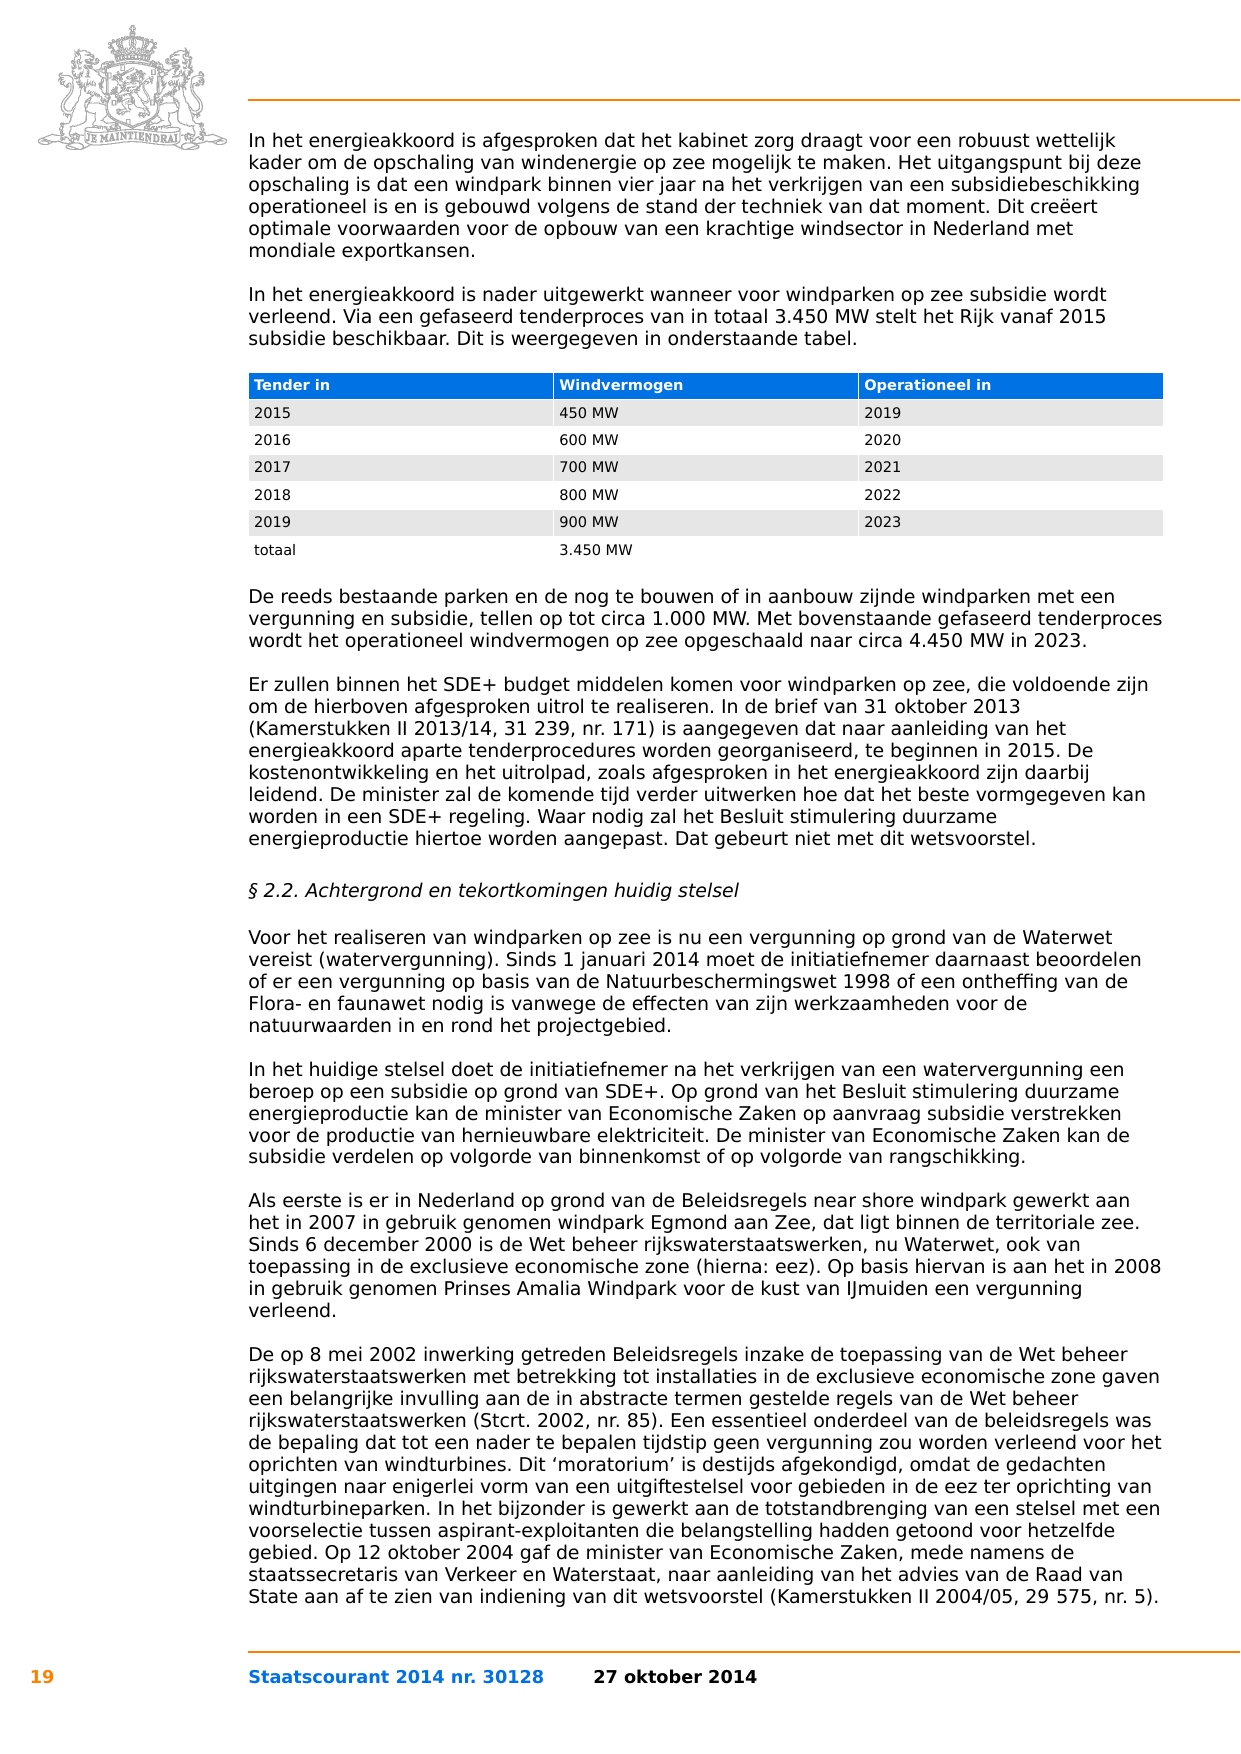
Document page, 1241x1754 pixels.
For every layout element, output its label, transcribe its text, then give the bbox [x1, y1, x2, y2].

table_cell 700 MW [554, 455, 858, 481]
text Voor het realiseren van windparken op zee is nu een vergunning op grond van de Waterwet vereist (watervergunning). Sinds 1 januari 2014 moet de initiatiefnemer daarnaast beoordelen of er een vergunning op basis van de Natuurbeschermingswet 1998 of een ontheffing van de Flora- en faunawet nodig is vanwege de effecten van zijn werkzaamheden voor de natuurwaarden in en rond het projectgebied. [248, 927, 1163, 1037]
text In het energieakkoord is nader uitgewerkt wanneer voor windparken op zee subsidie wordt verleend. Via een gefaseerd tenderproces van in totaal 3.450 MW stelt het Rijk vanaf 2015 subsidie beschikbaar. Dit is weergegeven in onderstaande tabel. [248, 284, 1163, 349]
text De op 8 mei 2002 inwerking getreden Beleidsregels inzake de toepassing van de Wet beheer rijkswaterstaatswerken met betrekking tot installaties in de exclusieve economische zone gaven een belangrijke invulling aan de in abstracte termen gestelde regels van de Wet beheer rijkswaterstaatswerken (Stcrt. 2002, nr. 85). Een essentieel onderdeel van de beleidsregels was de bepaling dat tot een nader te bepalen tijdstip geen vergunning zou worden verleend voor het oprichten van windturbines. Dit ‘moratorium’ is destijds afgekondigd, omdat de gedachten uitgingen naar enigerlei vorm van een uitgiftestelsel voor gebieden in de eez ter oprichting van windturbineparken. In het bijzonder is gewerkt aan de totstandbrenging van een stelsel met een voorselectie tussen aspirant-exploitanten die belangstelling hadden getoond voor hetzelfde gebied. Op 12 oktober 2004 gaf de minister van Economische Zaken, mede namens de staatssecretaris van Verkeer en Waterstaat, naar aanleiding van het advies van de Raad van State aan af te zien van indiening van dit wetsvoorstel (Kamerstukken II 2004/05, 29 575, nr. 5). [248, 1344, 1163, 1608]
table_cell 2017 [249, 455, 553, 481]
subtitle § 2.2. Achtergrond en tekortkomingen huidig stelsel [248, 880, 1163, 902]
table_cell 2020 [859, 427, 1163, 454]
table_header Windvermogen [554, 373, 858, 399]
table_cell 2015 [249, 400, 553, 426]
table_cell 2016 [249, 427, 553, 454]
text Als eerste is er in Nederland op grond van de Beleidsregels near shore windpark gewerkt aan het in 2007 in gebruik genomen windpark Egmond aan Zee, dat ligt binnen de territoriale zee. Sinds 6 december 2000 is de Wet beheer rijkswaterstaatswerken, nu Waterwet, ook van toepassing in de exclusieve economische zone (hierna: eez). Op basis hiervan is aan het in 2008 in gebruik genomen Prinses Amalia Windpark voor de kust van IJmuiden een vergunning verleend. [248, 1190, 1163, 1322]
table_cell 2019 [859, 400, 1163, 426]
text In het energieakkoord is afgesproken dat het kabinet zorg draagt voor een robuust wettelijk kader om de opschaling van windenergie op zee mogelijk te maken. Het uitgangspunt bij deze opschaling is dat een windpark binnen vier jaar na het verkrijgen van een subsidiebeschikking operationeel is en is gebouwd volgens de stand der techniek van dat moment. Dit creëert optimale voorwaarden voor de opbouw van een krachtige windsector in Nederland met mondiale exportkansen. [248, 130, 1163, 262]
table_cell 450 MW [554, 400, 858, 426]
table_header Operationeel in [859, 373, 1163, 399]
table_cell 2023 [859, 510, 1163, 536]
text De reeds bestaande parken en de nog te bouwen of in aanbouw zijnde windparken met een vergunning en subsidie, tellen op tot circa 1.000 MW. Met bovenstaande gefaseerd tenderproces wordt het operationeel windvermogen op zee opgeschaald naar circa 4.450 MW in 2023. [248, 586, 1163, 652]
table_cell 2018 [249, 482, 553, 508]
table_cell 800 MW [554, 482, 858, 508]
table_cell [859, 537, 1163, 563]
table_cell 600 MW [554, 427, 858, 454]
table_cell 900 MW [554, 510, 858, 536]
table_cell 2022 [859, 482, 1163, 508]
text Er zullen binnen het SDE+ budget middelen komen voor windparken op zee, die voldoende zijn om de hierboven afgesproken uitrol te realiseren. In de brief van 31 oktober 2013 (Kamerstukken II 2013/14, 31 239, nr. 171) is aangegeven dat naar aanleiding van het energieakkoord aparte tenderprocedures worden georganiseerd, te beginnen in 2015. De kostenontwikkeling en het uitrolpad, zoals afgesproken in het energieakkoord zijn daarbij leidend. De minister zal de komende tijd verder uitwerken hoe dat het beste vormgegeven kan worden in een SDE+ regeling. Waar nodig zal het Besluit stimulering duurzame energieproductie hiertoe worden aangepast. Dat gebeurt niet met dit wetsvoorstel. [248, 674, 1163, 850]
table_header Tender in [249, 373, 553, 399]
picture [38, 25, 227, 150]
table_cell 2019 [249, 510, 553, 536]
table_cell 3.450 MW [554, 537, 858, 563]
table_cell totaal [249, 537, 553, 563]
text In het huidige stelsel doet de initiatiefnemer na het verkrijgen van een watervergunning een beroep op een subsidie op grond van SDE+. Op grond van het Besluit stimulering duurzame energieproductie kan de minister van Economische Zaken op aanvraag subsidie verstrekken voor de productie van hernieuwbare elektriciteit. De minister van Economische Zaken kan de subsidie verdelen op volgorde van binnenkomst of op volgorde van rangschikking. [248, 1058, 1163, 1168]
table_cell 2021 [859, 455, 1163, 481]
